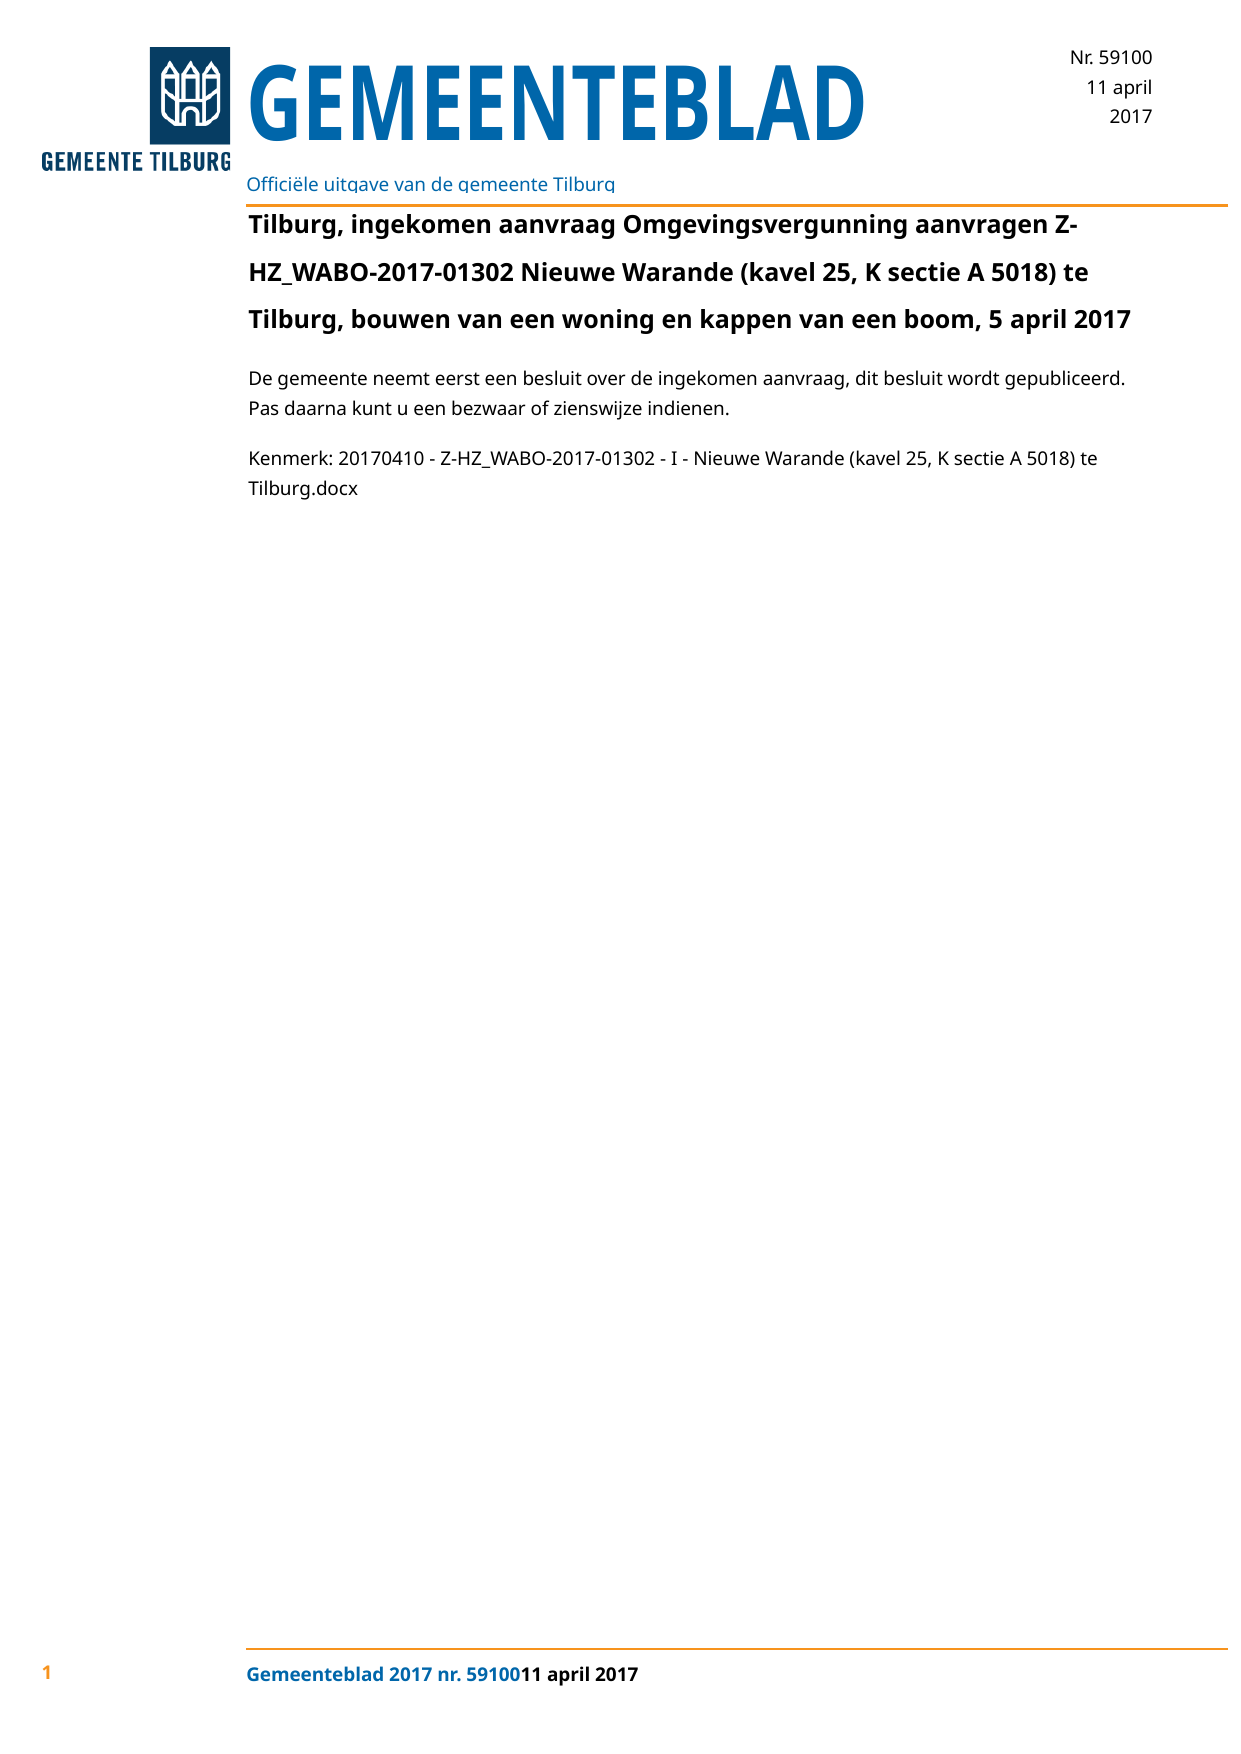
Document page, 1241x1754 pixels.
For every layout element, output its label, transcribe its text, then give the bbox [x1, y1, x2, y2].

picture [41, 47, 231, 172]
text Tilburg, ingekomen aanvraag Omgevingsvergunning aanvragen Z-HZ_WABO-2017-01302 Nieuwe Warande (kavel 25, K sectie A 5018) te Tilburg, bouwen van een woning en kappen van een boom, 5 april 2017 [248, 207, 1152, 336]
text Kenmerk: 20170410 - Z-HZ_WABO-2017-01302 - I - Nieuwe Warande (kavel 25, K sectie A 5018) te Tilburg.docx [248, 446, 1152, 501]
text De gemeente neemt eerst een besluit over de ingekomen aanvraag, dit besluit wordt gepubliceerd. Pas daarna kunt u een bezwaar of zienswijze indienen. [248, 366, 1152, 421]
